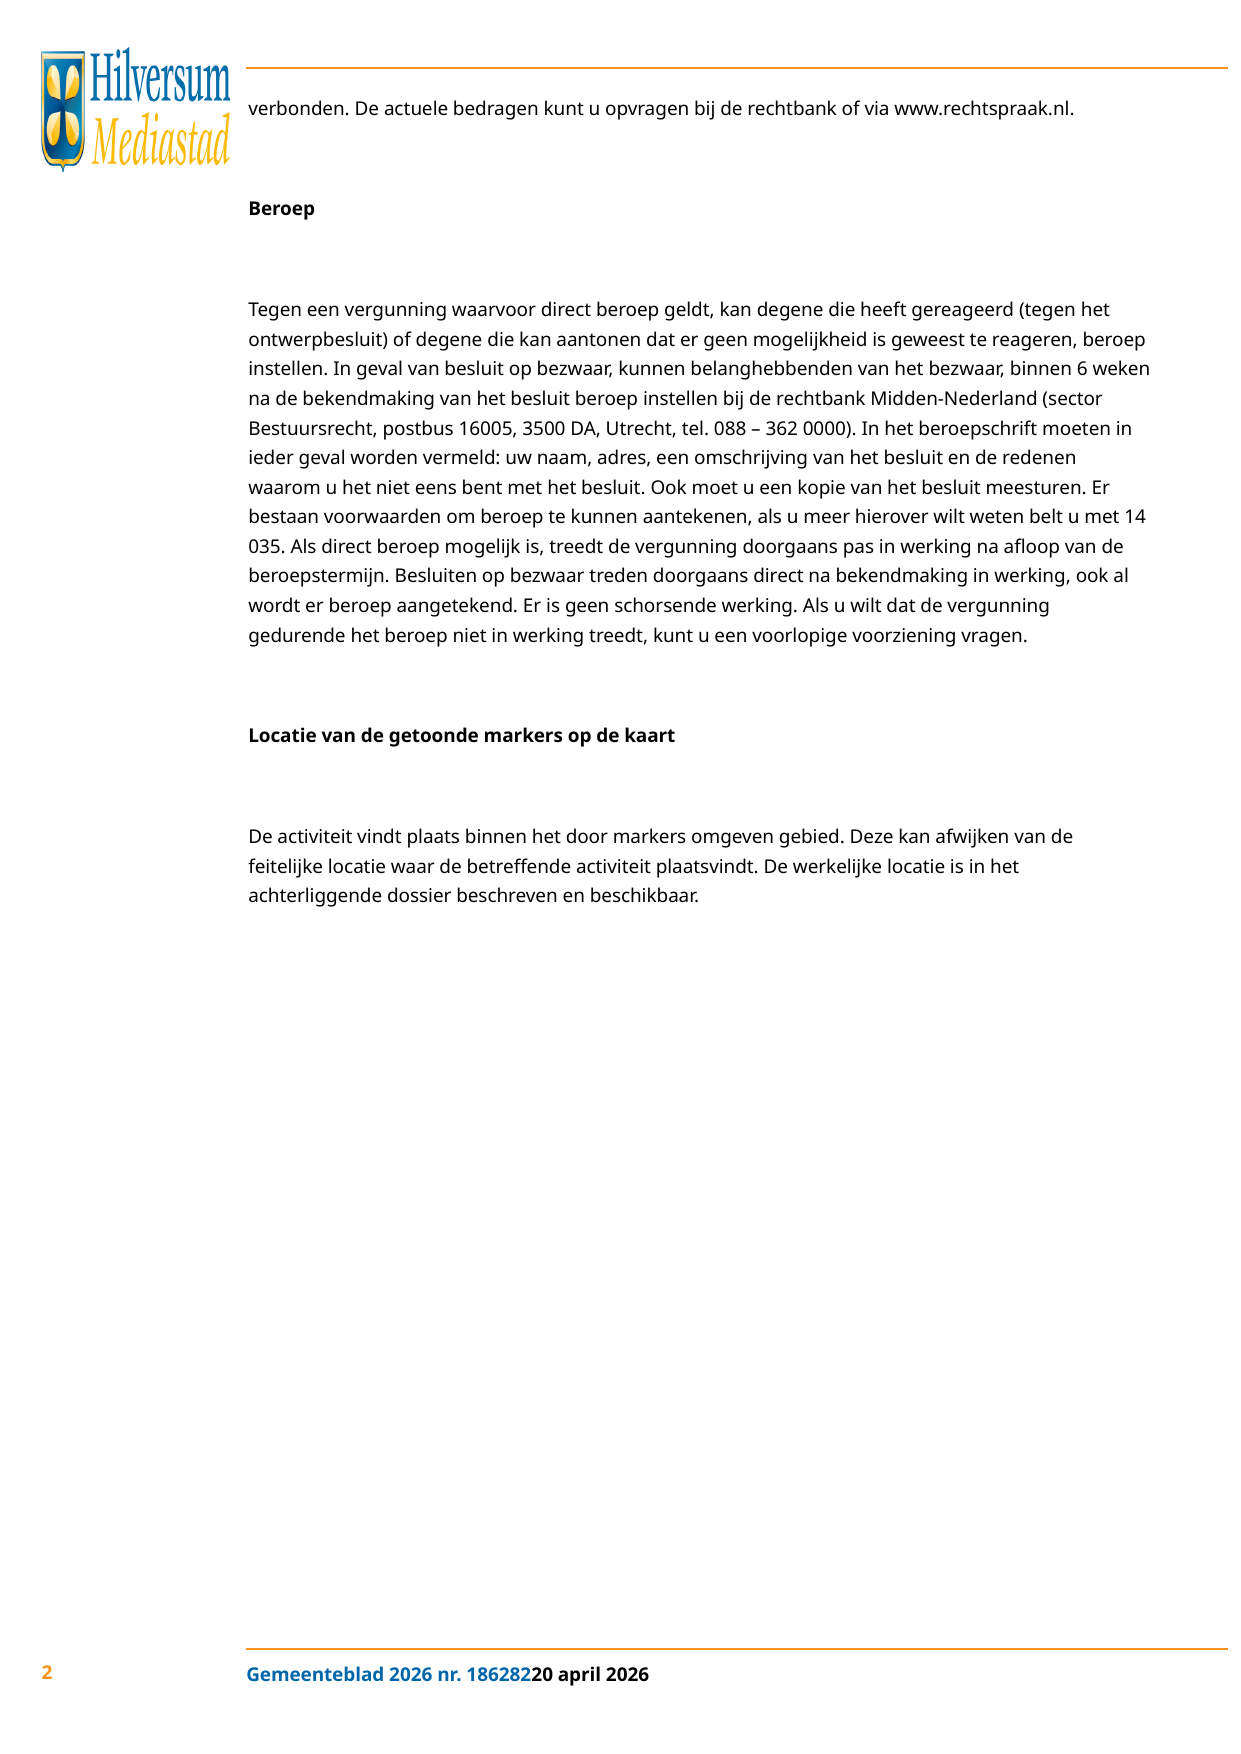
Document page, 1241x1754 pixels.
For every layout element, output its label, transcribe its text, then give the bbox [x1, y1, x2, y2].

picture [41, 47, 231, 172]
text Beroep [248, 196, 1152, 221]
text Locatie van de getoonde markers op de kaart [248, 723, 1152, 748]
text De activiteit vindt plaats binnen het door markers omgeven gebied. Deze kan afwijken van de feitelijke locatie waar de betreffende activiteit plaatsvindt. De werkelijke locatie is in het achterliggende dossier beschreven en beschikbaar. [248, 823, 1152, 908]
text verbonden. De actuele bedragen kunt u opvragen bij de rechtbank of via www.rechtspraak.nl. [248, 95, 1152, 121]
text Tegen een vergunning waarvoor direct beroep geldt, kan degene die heeft gereageerd (tegen het ontwerpbesluit) of degene die kan aantonen dat er geen mogelijkheid is geweest te reageren, beroep instellen. In geval van besluit op bezwaar, kunnen belanghebbenden van het bezwaar, binnen 6 weken na de bekendmaking van het besluit beroep instellen bij de rechtbank Midden-Nederland (sector Bestuursrecht, postbus 16005, 3500 DA, Utrecht, tel. 088 – 362 0000). In het beroepschrift moeten in ieder geval worden vermeld: uw naam, adres, een omschrijving van het besluit en de redenen waarom u het niet eens bent met het besluit. Ook moet u een kopie van het besluit meesturen. Er bestaan voorwaarden om beroep te kunnen aantekenen, als u meer hierover wilt weten belt u met 14 035. Als direct beroep mogelijk is, treedt de vergunning doorgaans pas in werking na afloop van de beroepstermijn. Besluiten op bezwaar treden doorgaans direct na bekendmaking in werking, ook al wordt er beroep aangetekend. Er is geen schorsende werking. Als u wilt dat de vergunning gedurende het beroep niet in werking treedt, kunt u een voorlopige voorziening vragen. [248, 296, 1152, 648]
